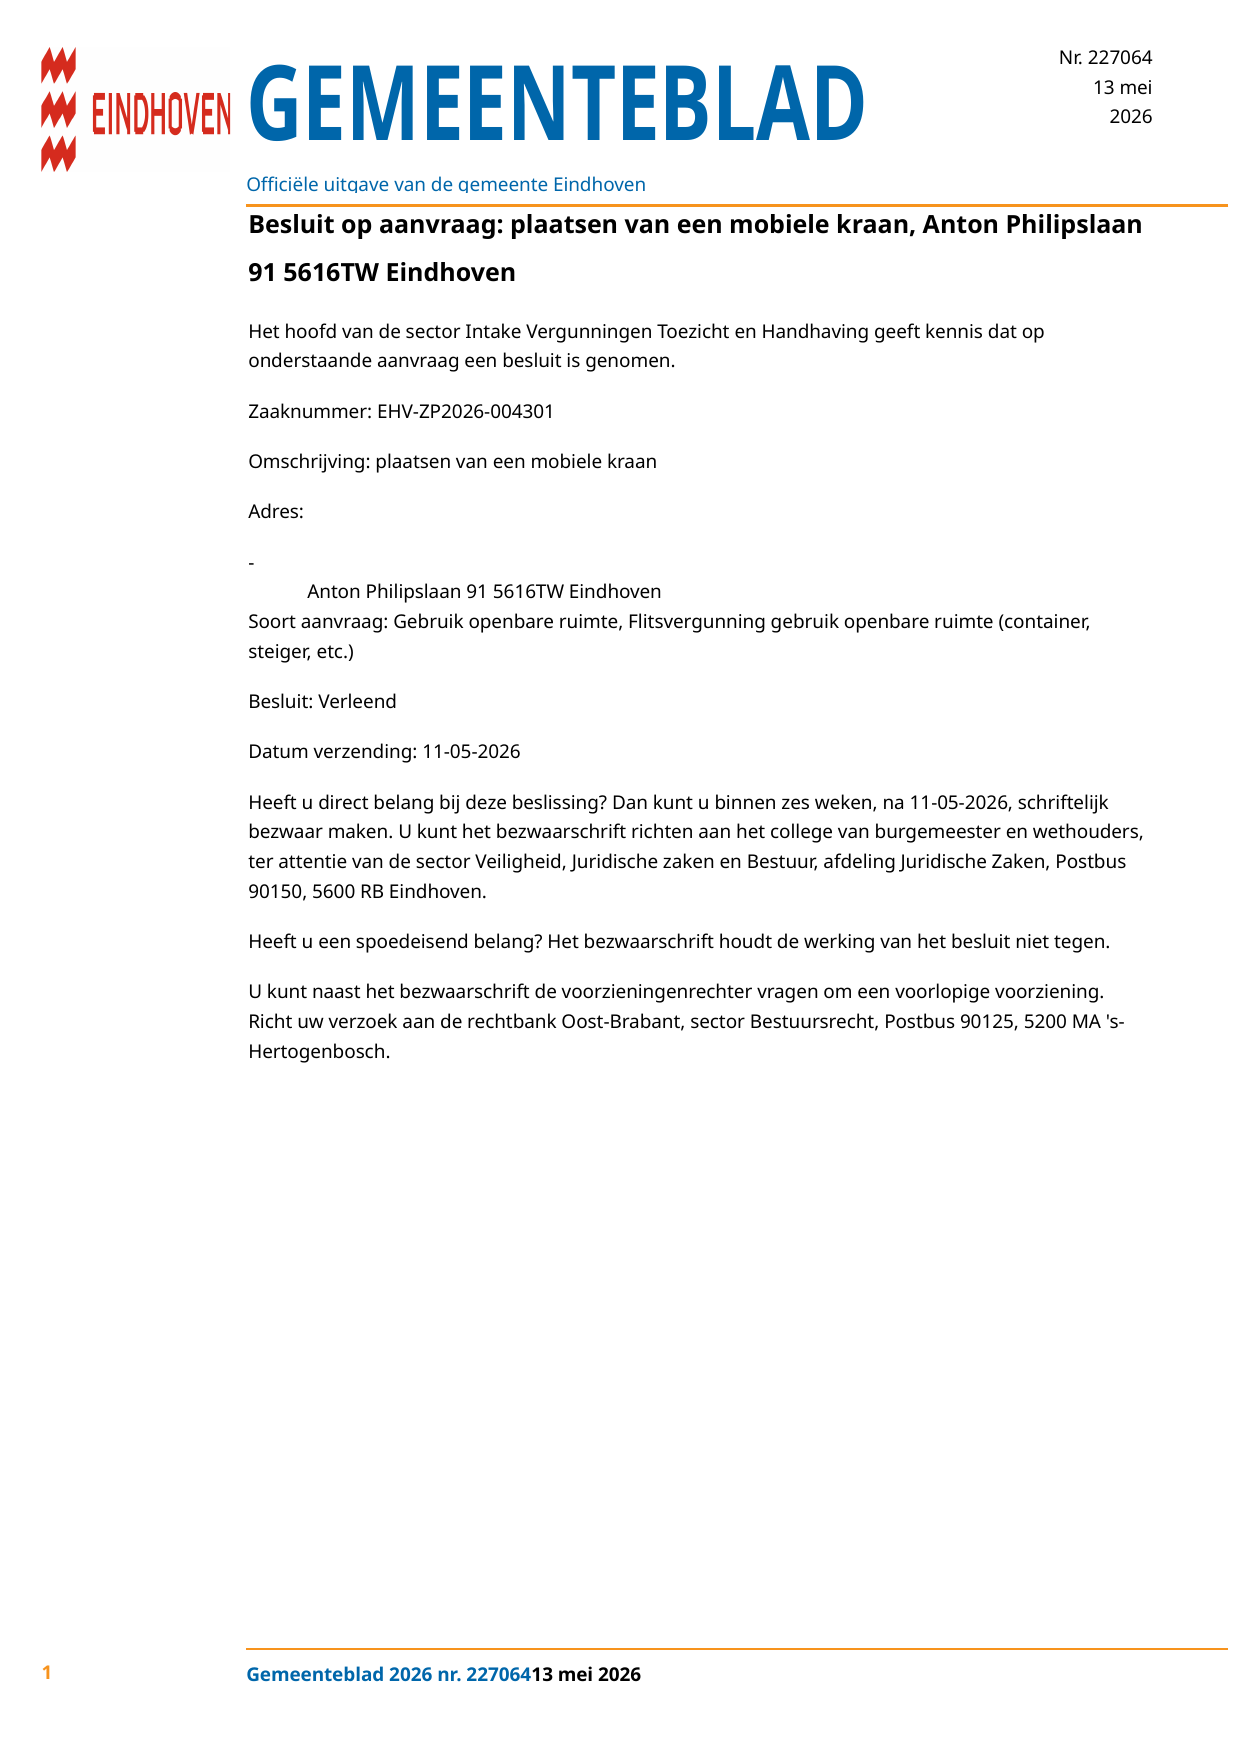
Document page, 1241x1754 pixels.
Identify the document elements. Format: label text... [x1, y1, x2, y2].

text Soort aanvraag: Gebruik openbare ruimte, Flitsvergunning gebruik openbare ruimte (container, steiger, etc.) [248, 608, 1152, 664]
text Besluit: Verleend [248, 688, 1152, 714]
text Datum verzending: 11-05-2026 [248, 739, 1152, 764]
text Zaaknummer: EHV-ZP2026-004301 [248, 398, 1152, 424]
text U kunt naast het bezwaarschrift de voorzieningenrechter vragen om een voorlopige voorziening. Richt uw verzoek aan de rechtbank Oost-Brabant, sector Bestuursrecht, Postbus 90125, 5200 MA 's-Hertogenbosch. [248, 979, 1152, 1064]
text Adres: [248, 499, 1152, 524]
picture [41, 47, 231, 172]
list Anton Philipslaan 91 5616TW Eindhoven [248, 579, 1152, 604]
text Heeft u een spoedeisend belang? Het bezwaarschrift houdt de werking van het besluit niet tegen. [248, 928, 1152, 954]
text Omschrijving: plaatsen van een mobiele kraan [248, 448, 1152, 474]
text Het hoofd van de sector Intake Vergunningen Toezicht en Handhaving geeft kennis dat op onderstaande aanvraag een besluit is genomen. [248, 318, 1152, 373]
text Heeft u direct belang bij deze beslissing? Dan kunt u binnen zes weken, na 11-05-2026, schriftelijk bezwaar maken. U kunt het bezwaarschrift richten aan het college van burgemeester en wethouders, ter attentie van de sector Veiligheid, Juridische zaken en Bestuur, afdeling Juridische Zaken, Postbus 90150, 5600 RB Eindhoven. [248, 789, 1152, 904]
text Besluit op aanvraag: plaatsen van een mobiele kraan, Anton Philipslaan 91 5616TW Eindhoven [248, 207, 1152, 288]
